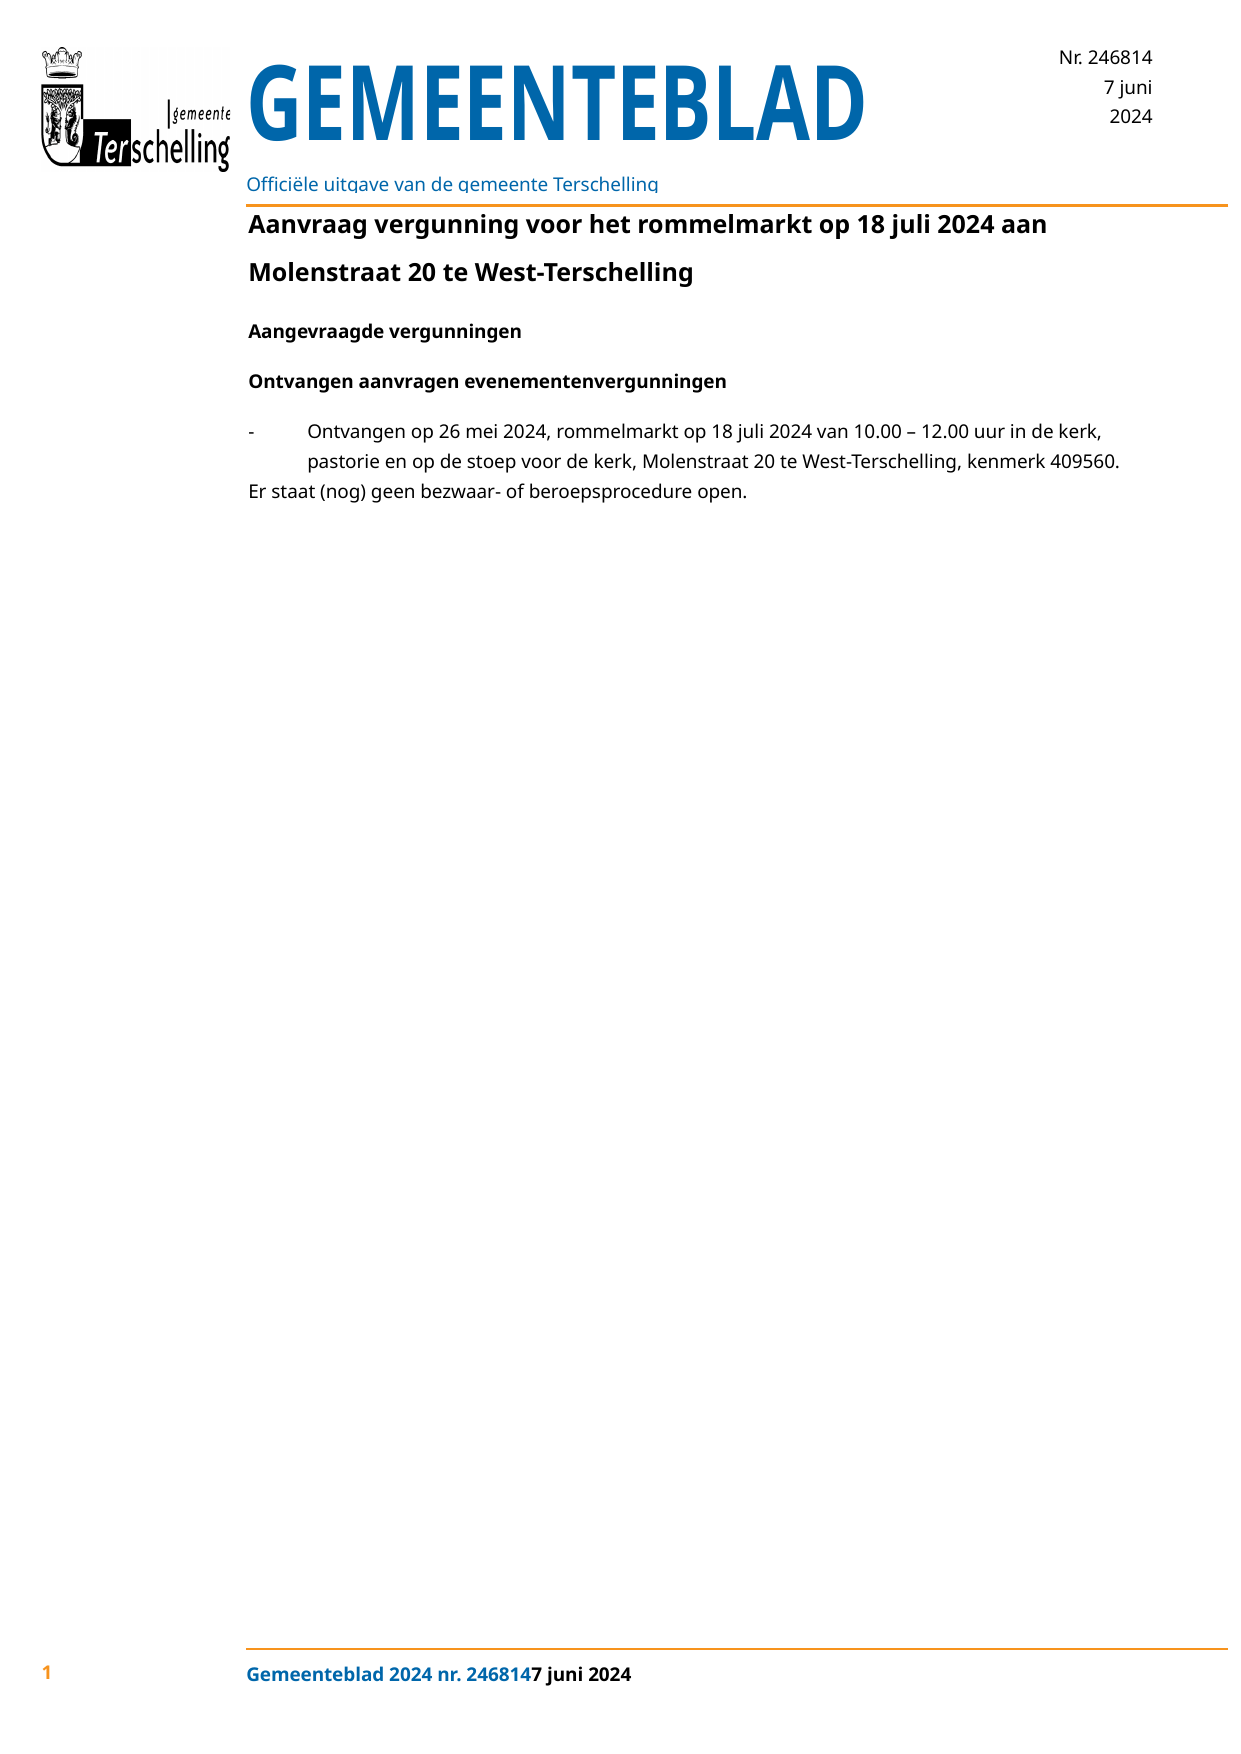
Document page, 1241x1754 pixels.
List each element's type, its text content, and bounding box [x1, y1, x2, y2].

list Ontvangen op 26 mei 2024, rommelmarkt op 18 juli 2024 van 10.00 – 12.00 uur in de kerk, pastorie en op de stoep voor de kerk, Molenstraat 20 te West-Terschelling, kenmerk 409560. [248, 419, 1152, 474]
text Aanvraag vergunning voor het rommelmarkt op 18 juli 2024 aan Molenstraat 20 te West-Terschelling [248, 207, 1152, 288]
text Ontvangen aanvragen evenementenvergunningen [248, 368, 1152, 394]
picture [41, 47, 231, 172]
text Er staat (nog) geen bezwaar- of beroepsprocedure open. [248, 478, 1152, 504]
text Aangevraagde vergunningen [248, 318, 1152, 344]
